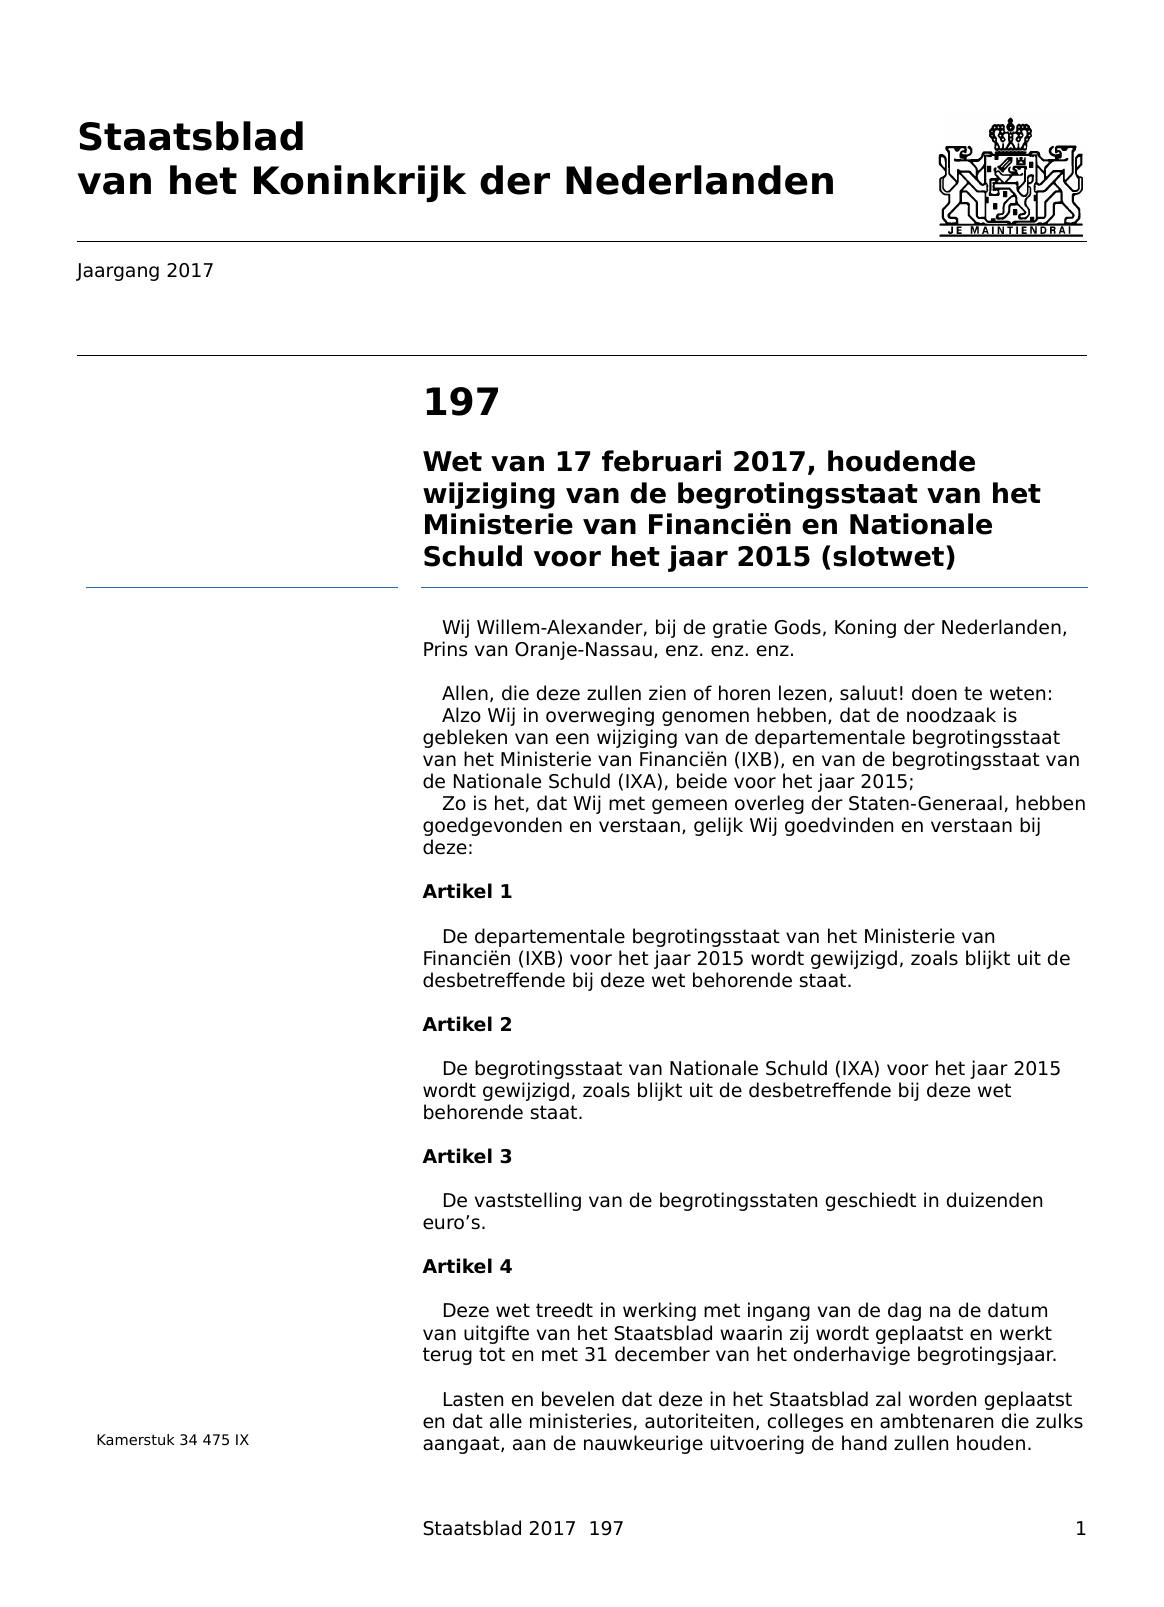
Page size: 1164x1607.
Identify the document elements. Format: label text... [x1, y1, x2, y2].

subtitle Artikel 1 [422, 881, 1087, 903]
picture [936, 115, 1087, 240]
text De vaststelling van de begrotingsstaten geschiedt in duizenden euro’s. [422, 1190, 1087, 1234]
table_cell Jaargang 2017 [77, 242, 1087, 355]
text Wet van 17 februari 2017, houdende wijziging van de begrotingsstaat van het Ministerie van Financiën en Nationale Schuld voor het jaar 2015 (slotwet) [422, 447, 1087, 573]
text Alzo Wij in overweging genomen hebben, dat de noodzaak is gebleken van een wijziging van de departementale begrotingsstaat van het Ministerie van Financiën (IXB), en van de begrotingsstaat van de Nationale Schuld (IXA), beide voor het jaar 2015; [422, 705, 1087, 793]
text Deze wet treedt in werking met ingang van de dag na de datum van uitgifte van het Staatsblad waarin zij wordt geplaatst en werkt terug tot en met 31 december van het onderhavige begrotingsjaar. [422, 1300, 1087, 1366]
text Zo is het, dat Wij met gemeen overleg der Staten-Generaal, hebben goedgevonden en verstaan, gelijk Wij goedvinden en verstaan bij deze: [422, 793, 1087, 859]
text De departementale begrotingsstaat van het Ministerie van Financiën (IXB) voor het jaar 2015 wordt gewijzigd, zoals blijkt uit de desbetreffende bij deze wet behorende staat. [422, 926, 1087, 991]
subtitle Artikel 3 [422, 1146, 1087, 1168]
table_header Staatsblad van het Koninkrijk der Nederlanden [77, 100, 886, 241]
text Allen, die deze zullen zien of horen lezen, saluut! doen te weten: [422, 683, 1087, 705]
text Wij Willem-Alexander, bij de gratie Gods, Koning der Nederlanden, Prins van Oranje-Nassau, enz. enz. enz. [422, 617, 1087, 661]
text Lasten en bevelen dat deze in het Staatsblad zal worden geplaatst en dat alle ministeries, autoriteiten, colleges en ambtenaren die zulks aangaat, aan de nauwkeurige uitvoering de hand zullen houden. [422, 1388, 1087, 1454]
text De begrotingsstaat van Nationale Schuld (IXA) voor het jaar 2015 wordt gewijzigd, zoals blijkt uit de desbetreffende bij deze wet behorende staat. [422, 1058, 1087, 1124]
subtitle 197 [422, 381, 1087, 424]
subtitle Artikel 4 [422, 1256, 1087, 1278]
text Kamerstuk 34 475 IX [77, 1431, 396, 1448]
subtitle Artikel 2 [422, 1014, 1087, 1036]
table_header [886, 100, 1087, 241]
